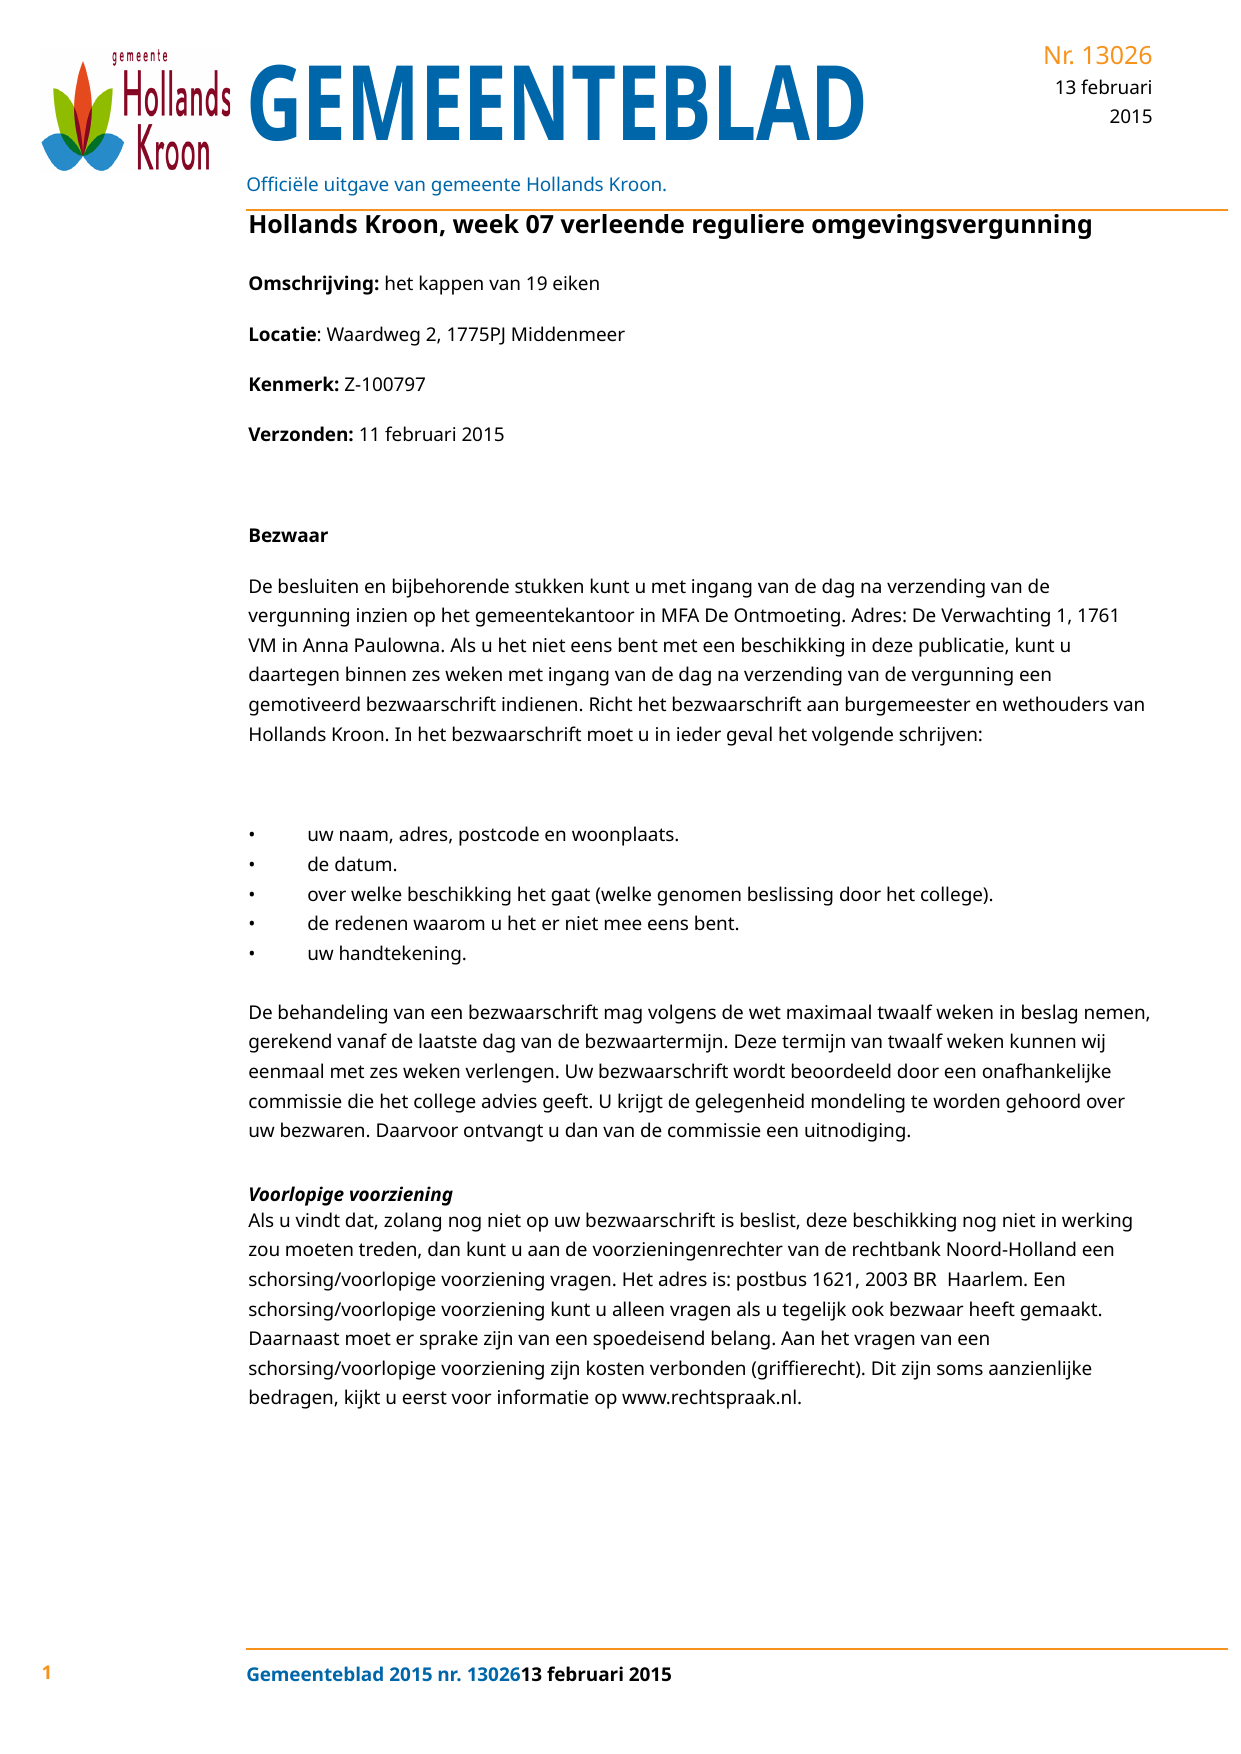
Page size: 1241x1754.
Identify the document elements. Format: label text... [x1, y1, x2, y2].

list uw handtekening. [248, 940, 1152, 966]
text Bezwaar [248, 522, 1152, 548]
list uw naam, adres, postcode en woonplaats. [248, 822, 1152, 847]
text Verzonden: 11 februari 2015 [248, 422, 1152, 447]
picture [41, 47, 231, 172]
text Kenmerk: Z-100797 [248, 371, 1152, 397]
list de redenen waarom u het er niet mee eens bent. [248, 910, 1152, 936]
text De behandeling van een bezwaarschrift mag volgens de wet maximaal twaalf weken in beslag nemen, gerekend vanaf de laatste dag van de bezwaartermijn. Deze termijn van twaalf weken kunnen wij eenmaal met zes weken verlengen. Uw bezwaarschrift wordt beoordeeld door een onafhankelijke commissie die het college advies geeft. U krijgt de gelegenheid mondeling te worden gehoord over uw bezwaren. Daarvoor ontvangt u dan van de commissie een uitnodiging. [248, 999, 1152, 1143]
list de datum. [248, 851, 1152, 877]
text Voorlopige voorziening [248, 1181, 1152, 1207]
list over welke beschikking het gaat (welke genomen beslissing door het college). [248, 881, 1152, 906]
text De besluiten en bijbehorende stukken kunt u met ingang van de dag na verzending van de vergunning inzien op het gemeentekantoor in MFA De Ontmoeting. Adres: De Verwachting 1, 1761 VM in Anna Paulowna. Als u het niet eens bent met een beschikking in deze publicatie, kunt u daartegen binnen zes weken met ingang van de dag na verzending van de vergunning een gemotiveerd bezwaarschrift indienen. Richt het bezwaarschrift aan burgemeester en wethouders van Hollands Kroon. In het bezwaarschrift moet u in ieder geval het volgende schrijven: [248, 573, 1152, 746]
text Omschrijving: het kappen van 19 eiken [248, 270, 1152, 296]
text Hollands Kroon, week 07 verleende reguliere omgevingsvergunning [248, 211, 1152, 241]
text Locatie: Waardweg 2, 1775PJ Middenmeer [248, 321, 1152, 346]
text Als u vindt dat, zolang nog niet op uw bezwaarschrift is beslist, deze beschikking nog niet in werking zou moeten treden, dan kunt u aan de voorzieningenrechter van de rechtbank Noord-Holland een schorsing/voorlopige voorziening vragen. Het adres is: postbus 1621, 2003 BR Haarlem. Een schorsing/voorlopige voorziening kunt u alleen vragen als u tegelijk ook bezwaar heeft gemaakt. Daarnaast moet er sprake zijn van een spoedeisend belang. Aan het vragen van een schorsing/voorlopige voorziening zijn kosten verbonden (griffierecht). Dit zijn soms aanzienlijke bedragen, kijkt u eerst voor informatie op www.rechtspraak.nl. [248, 1207, 1152, 1410]
